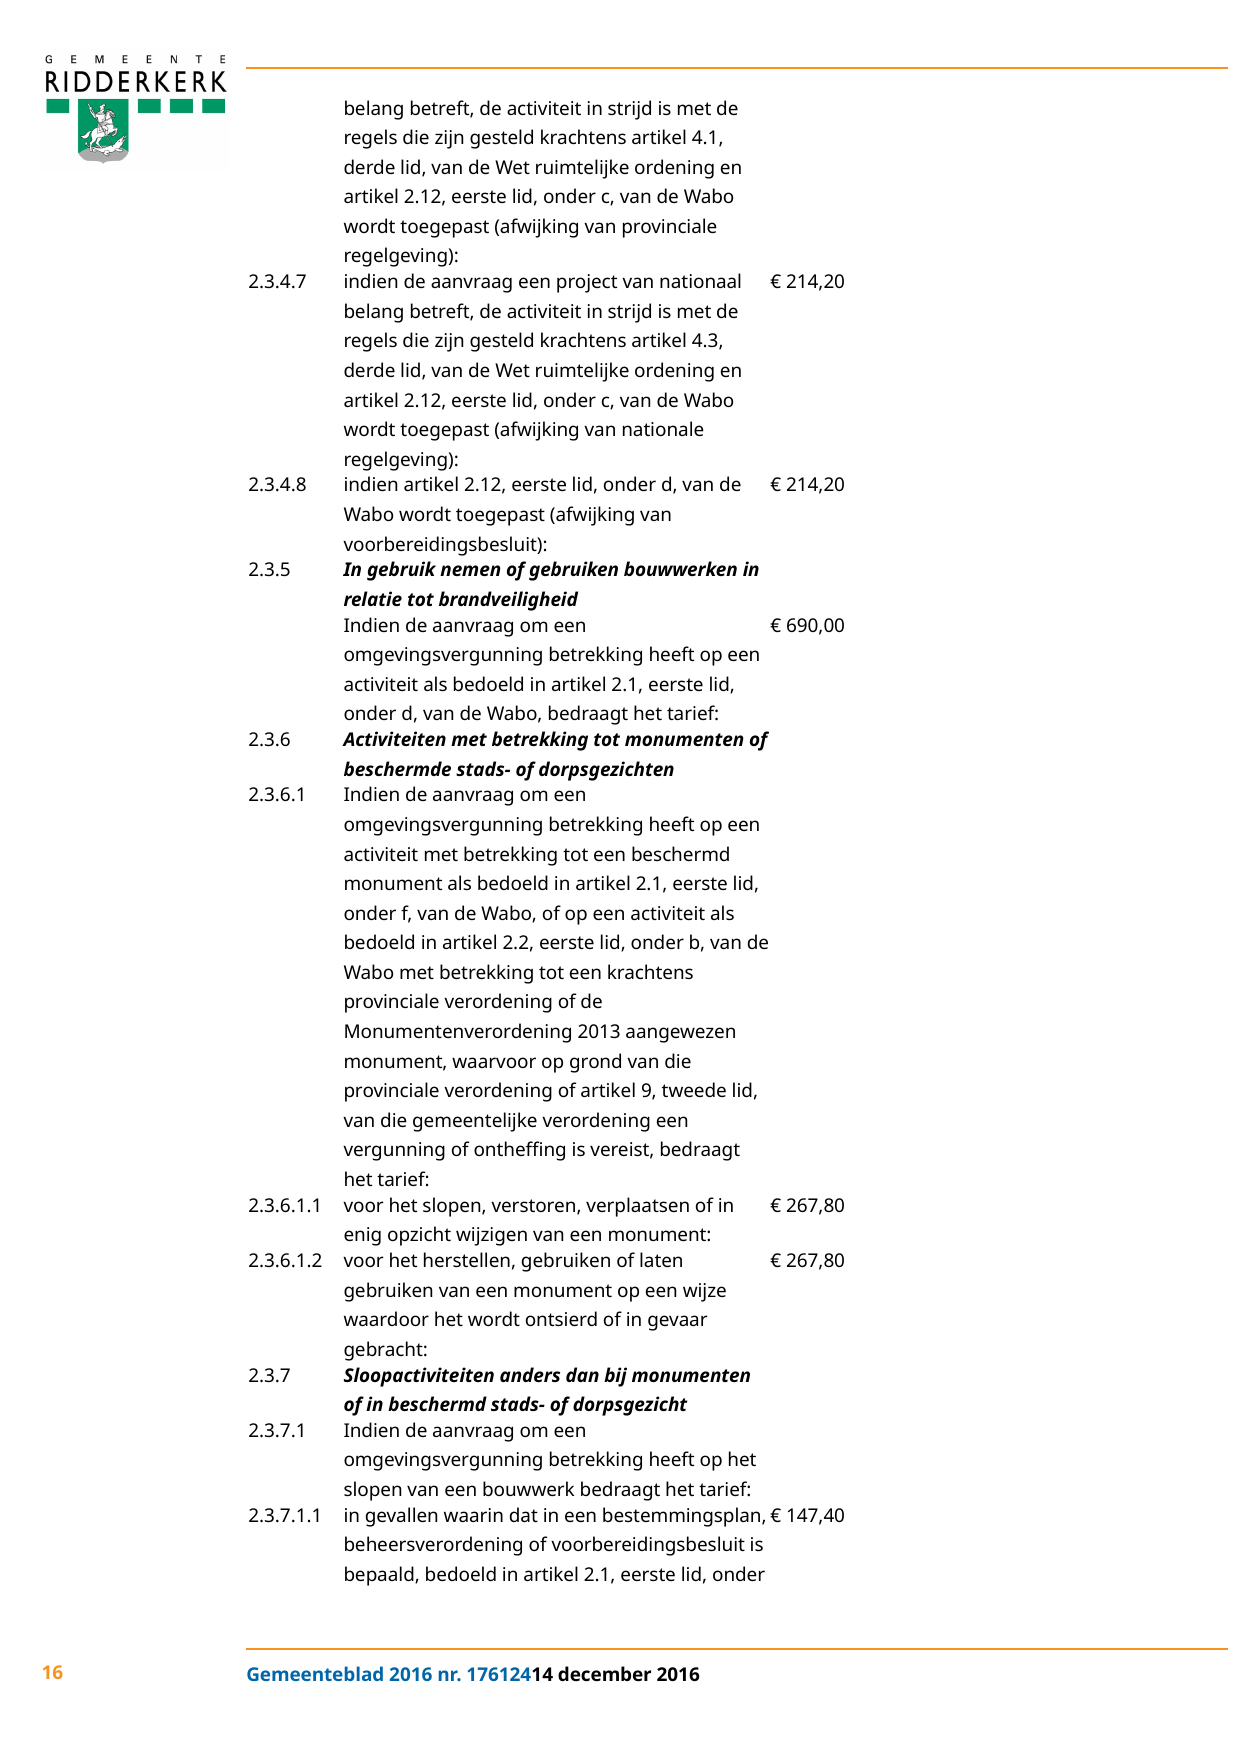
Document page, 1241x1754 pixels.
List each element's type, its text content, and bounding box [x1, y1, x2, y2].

table_cell Indien de aanvraag om een omgevingsvergunning betrekking heeft op een activiteit met betrekking tot een beschermd monument als bedoeld in artikel 2.1, eerste lid, onder f, van de Wabo, of op een activiteit als bedoeld in artikel 2.2, eerste lid, onder b, van de Wabo met betrekking tot een krachtens provinciale verordening of de Monumentenverordening 2013 aangewezen monument, waarvoor op grond van die provinciale verordening of artikel 9, tweede lid, van die gemeentelijke verordening een vergunning of ontheffing is vereist, bedraagt het tarief: [343, 782, 770, 1192]
table_cell 2.3.5 [248, 557, 343, 612]
table_cell 2.3.7.1.1 [248, 1502, 343, 1587]
table_cell € 147,40 [770, 1502, 1152, 1587]
table_cell [770, 95, 1152, 268]
table_cell [248, 612, 343, 726]
table_cell belang betreft, de activiteit in strijd is met de regels die zijn gesteld krachtens artikel 4.1, derde lid, van de Wet ruimtelijke ordening en artikel 2.12, eerste lid, onder c, van de Wabo wordt toegepast (afwijking van provinciale regelgeving): [343, 95, 770, 268]
table_cell in gevallen waarin dat in een bestemmingsplan, beheersverordening of voorbereidingsbesluit is bepaald, bedoeld in artikel 2.1, eerste lid, onder [343, 1502, 770, 1587]
table_cell voor het herstellen, gebruiken of laten gebruiken van een monument op een wijze waardoor het wordt ontsierd of in gevaar gebracht: [343, 1247, 770, 1362]
table_cell indien de aanvraag een project van nationaal belang betreft, de activiteit in strijd is met de regels die zijn gesteld krachtens artikel 4.3, derde lid, van de Wet ruimtelijke ordening en artikel 2.12, eerste lid, onder c, van de Wabo wordt toegepast (afwijking van nationale regelgeving): [343, 269, 770, 472]
table_cell € 267,80 [770, 1247, 1152, 1362]
table_cell 2.3.7.1 [248, 1417, 343, 1502]
table_cell Indien de aanvraag om een omgevingsvergunning betrekking heeft op het slopen van een bouwwerk bedraagt het tarief: [343, 1417, 770, 1502]
picture [41, 47, 231, 172]
table_cell € 690,00 [770, 612, 1152, 726]
table_cell [770, 1417, 1152, 1502]
table_cell [770, 1362, 1152, 1417]
table_cell indien artikel 2.12, eerste lid, onder d, van de Wabo wordt toegepast (afwijking van voorbereidingsbesluit): [343, 472, 770, 557]
table_cell [770, 726, 1152, 782]
table_cell 2.3.6.1.2 [248, 1247, 343, 1362]
table_cell € 267,80 [770, 1192, 1152, 1247]
table_cell € 214,20 [770, 472, 1152, 557]
table_cell [770, 782, 1152, 1192]
table_cell In gebruik nemen of gebruiken bouwwerken in relatie tot brandveiligheid [343, 557, 770, 612]
table_cell 2.3.7 [248, 1362, 343, 1417]
table_cell 2.3.6.1.1 [248, 1192, 343, 1247]
table_cell Sloopactiviteiten anders dan bij monumenten of in beschermd stads- of dorpsgezicht [343, 1362, 770, 1417]
table_cell 2.3.4.8 [248, 472, 343, 557]
table_cell 2.3.6.1 [248, 782, 343, 1192]
table_cell [248, 95, 343, 268]
table_cell [770, 557, 1152, 612]
table_cell € 214,20 [770, 269, 1152, 472]
table_cell 2.3.6 [248, 726, 343, 782]
table_cell 2.3.4.7 [248, 269, 343, 472]
table_cell voor het slopen, verstoren, verplaatsen of in enig opzicht wijzigen van een monument: [343, 1192, 770, 1247]
table_cell Activiteiten met betrekking tot monumenten of beschermde stads- of dorpsgezichten [343, 726, 770, 782]
table_cell Indien de aanvraag om een omgevingsvergunning betrekking heeft op een activiteit als bedoeld in artikel 2.1, eerste lid, onder d, van de Wabo, bedraagt het tarief: [343, 612, 770, 726]
